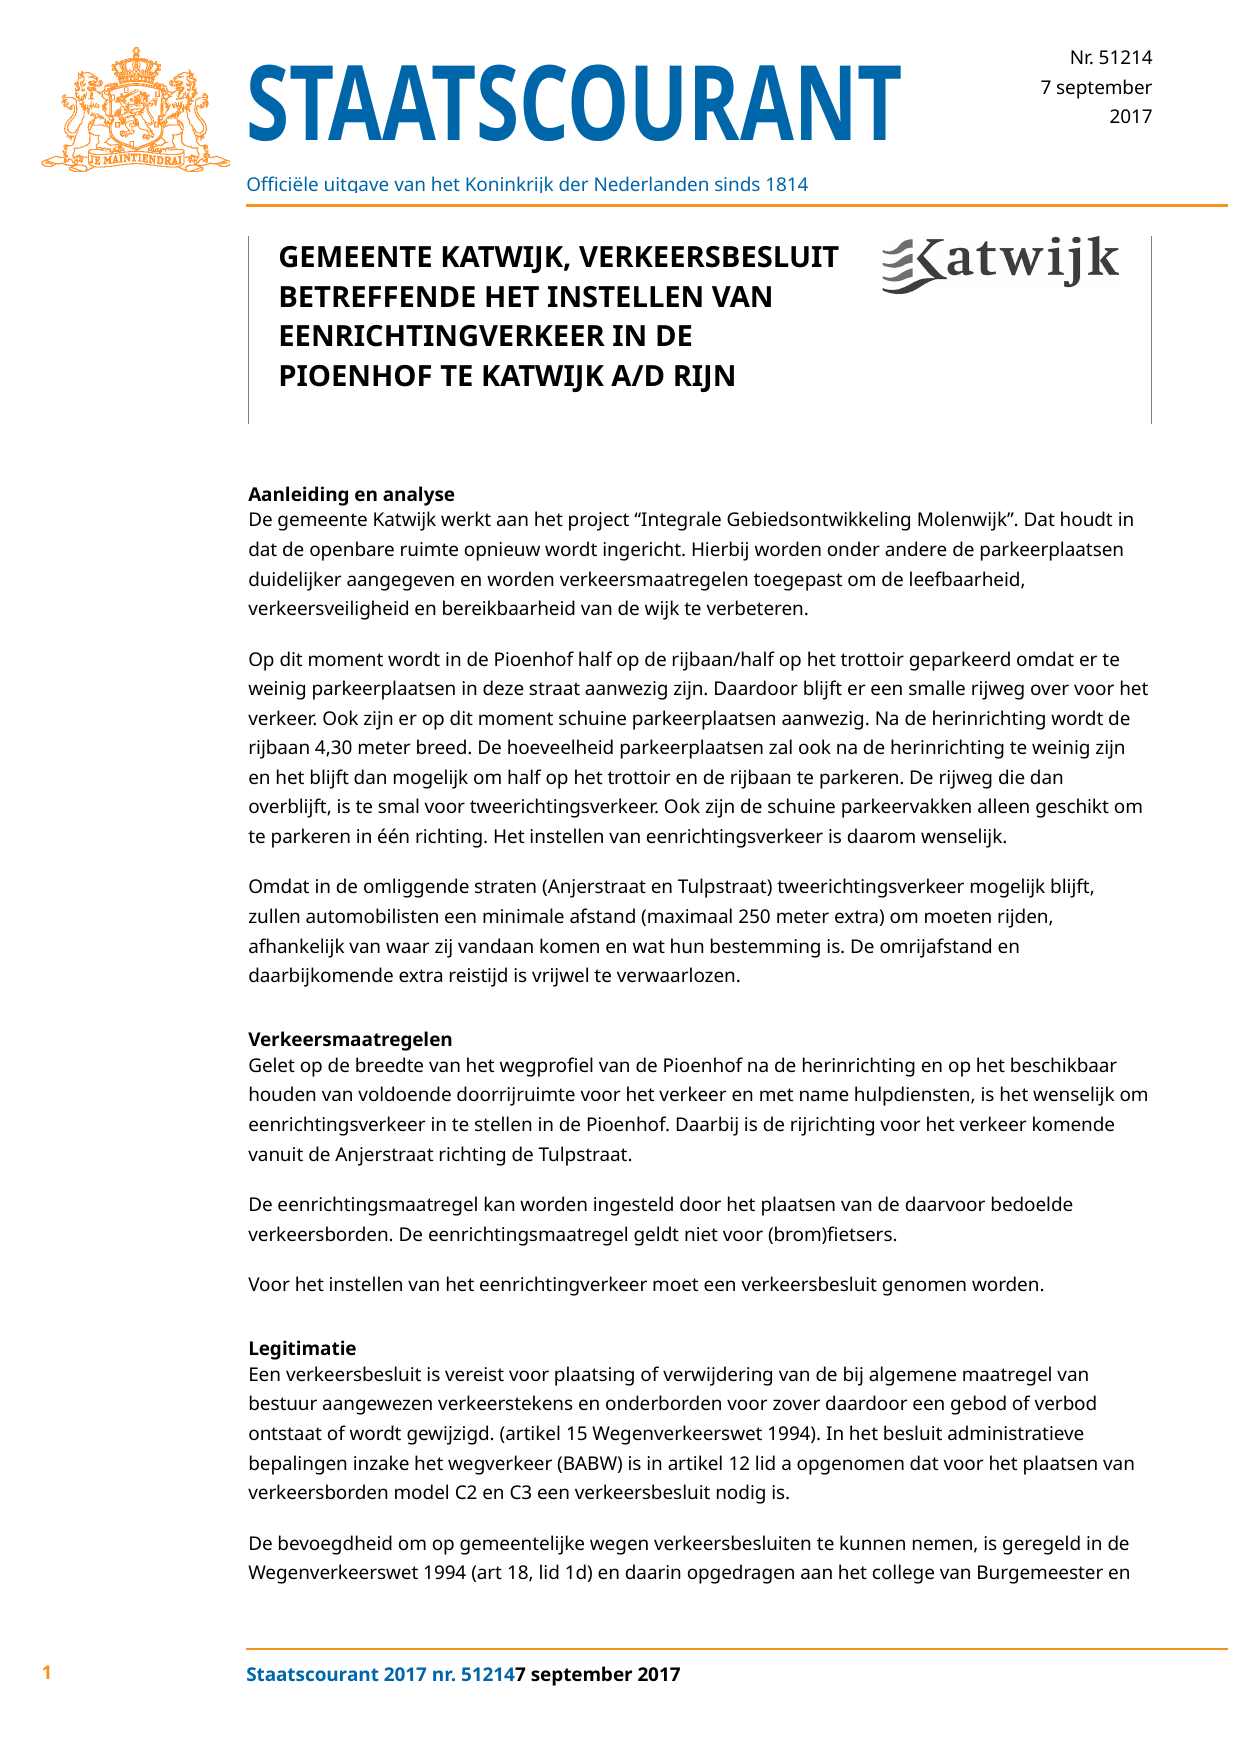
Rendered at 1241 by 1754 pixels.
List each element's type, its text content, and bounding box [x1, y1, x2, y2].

text Legitimatie [248, 1335, 1152, 1361]
text Een verkeersbesluit is vereist voor plaatsing of verwijdering van de bij algemene maatregel van bestuur aangewezen verkeerstekens en onderborden voor zover daardoor een gebod of verbod ontstaat of wordt gewijzigd. (artikel 15 Wegenverkeerswet 1994). In het besluit administratieve bepalingen inzake het wegverkeer (BABW) is in artikel 12 lid a opgenomen dat voor het plaatsen van verkeersborden model C2 en C3 een verkeersbesluit nodig is. [248, 1361, 1152, 1505]
table_header GEMEENTE KATWIJK, VERKEERSBESLUIT BETREFFENDE HET INSTELLEN VAN EENRICHTINGVERKEER IN DE PIOENHOF TE KATWIJK A/D RIJN [249, 236, 850, 424]
table_header [850, 294, 1151, 424]
picture [882, 236, 1119, 294]
text De eenrichtingsmaatregel kan worden ingesteld door het plaatsen van de daarvoor bedoelde verkeersborden. De eenrichtingsmaatregel geldt niet voor (brom)fietsers. [248, 1191, 1152, 1247]
text De gemeente Katwijk werkt aan het project “Integrale Gebiedsontwikkeling Molenwijk”. Dat houdt in dat de openbare ruimte opnieuw wordt ingericht. Hierbij worden onder andere de parkeerplaatsen duidelijker aangegeven en worden verkeersmaatregelen toegepast om de leefbaarheid, verkeersveiligheid en bereikbaarheid van de wijk te verbeteren. [248, 507, 1152, 621]
text Voor het instellen van het eenrichtingverkeer moet een verkeersbesluit genomen worden. [248, 1271, 1152, 1297]
table_header [1119, 236, 1151, 293]
text De bevoegdheid om op gemeentelijke wegen verkeersbesluiten te kunnen nemen, is geregeld in de Wegenverkeerswet 1994 (art 18, lid 1d) en daarin opgedragen aan het college van Burgemeester en [248, 1530, 1152, 1585]
text Gelet op de breedte van het wegprofiel van de Pioenhof na de herinrichting en op het beschikbaar houden van voldoende doorrijruimte voor het verkeer en met name hulpdiensten, is het wenselijk om eenrichtingsverkeer in te stellen in de Pioenhof. Daarbij is de rijrichting voor het verkeer komende vanuit de Anjerstraat richting de Tulpstraat. [248, 1052, 1152, 1167]
text Aanleiding en analyse [248, 481, 1152, 507]
picture [41, 47, 231, 172]
text Omdat in de omliggende straten (Anjerstraat en Tulpstraat) tweerichtingsverkeer mogelijk blijft, zullen automobilisten een minimale afstand (maximaal 250 meter extra) om moeten rijden, afhankelijk van waar zij vandaan komen en wat hun bestemming is. De omrijafstand en daarbijkomende extra reistijd is vrijwel te verwaarlozen. [248, 874, 1152, 988]
table_header [850, 236, 882, 293]
text Verkeersmaatregelen [248, 1026, 1152, 1052]
text Op dit moment wordt in de Pioenhof half op de rijbaan/half op het trottoir geparkeerd omdat er te weinig parkeerplaatsen in deze straat aanwezig zijn. Daardoor blijft er een smalle rijweg over voor het verkeer. Ook zijn er op dit moment schuine parkeerplaatsen aanwezig. Na de herinrichting wordt de rijbaan 4,30 meter breed. De hoeveelheid parkeerplaatsen zal ook na de herinrichting te weinig zijn en het blijft dan mogelijk om half op het trottoir en de rijbaan te parkeren. De rijweg die dan overblijft, is te smal voor tweerichtingsverkeer. Ook zijn de schuine parkeervakken alleen geschikt om te parkeren in één richting. Het instellen van eenrichtingsverkeer is daarom wenselijk. [248, 646, 1152, 849]
